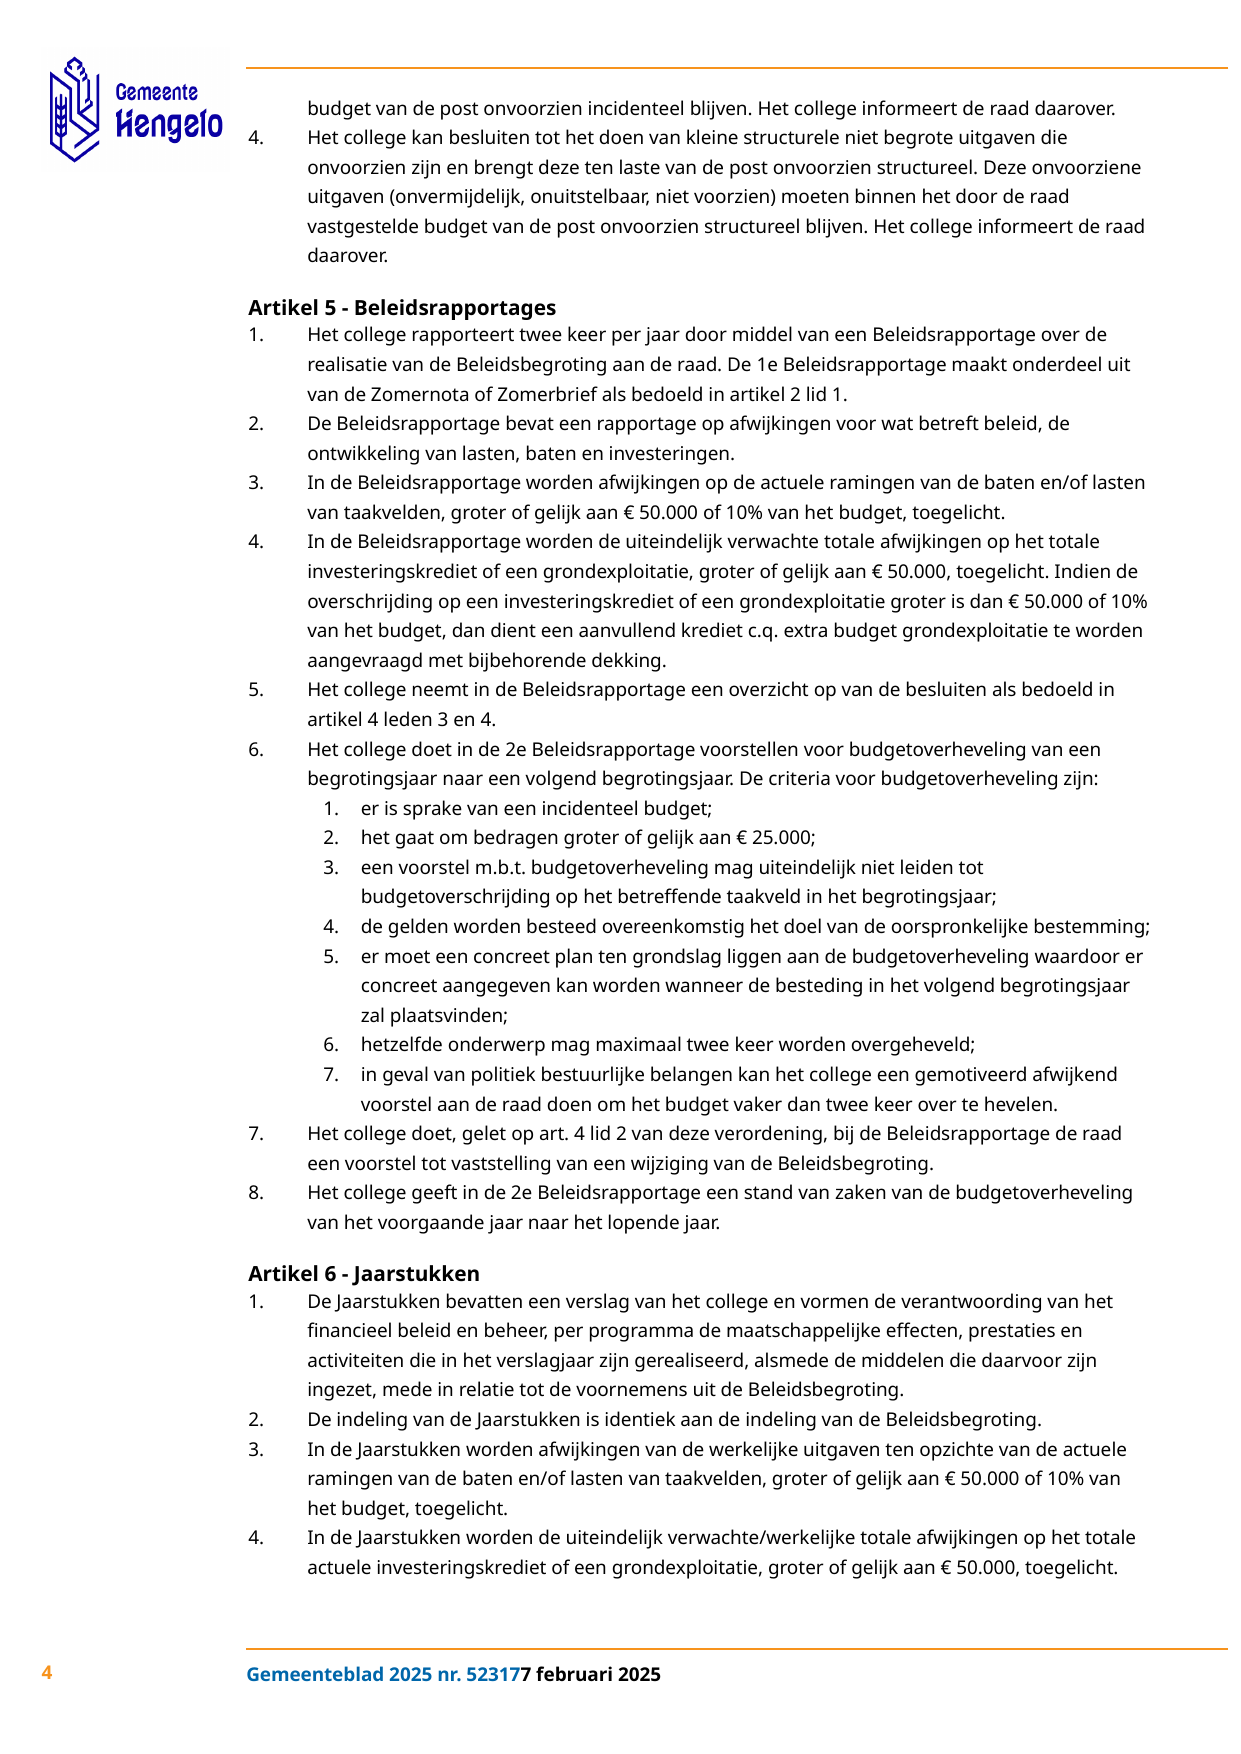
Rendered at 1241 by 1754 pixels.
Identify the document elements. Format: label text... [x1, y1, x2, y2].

list In de Jaarstukken worden de uiteindelijk verwachte/werkelijke totale afwijkingen op het totale actuele investeringskrediet of een grondexploitatie, groter of gelijk aan € 50.000, toegelicht. [248, 1524, 1152, 1580]
list er moet een concreet plan ten grondslag liggen aan de budgetoverheveling waardoor er concreet aangegeven kan worden wanneer de besteding in het volgend begrotingsjaar zal plaatsvinden; [323, 943, 1152, 1028]
text Artikel 6 - Jaarstukken [248, 1259, 1152, 1288]
list In de Beleidsrapportage worden afwijkingen op de actuele ramingen van de baten en/of lasten van taakvelden, groter of gelijk aan € 50.000 of 10% van het budget, toegelicht. [248, 469, 1152, 525]
list een voorstel m.b.t. budgetoverheveling mag uiteindelijk niet leiden tot budgetoverschrijding op het betreffende taakveld in het begrotingsjaar; [323, 854, 1152, 909]
list Het college doet in de 2e Beleidsrapportage voorstellen voor budgetoverheveling van een begrotingsjaar naar een volgend begrotingsjaar. De criteria voor budgetoverheveling zijn: [248, 736, 1152, 791]
picture [41, 47, 231, 172]
list In de Beleidsrapportage worden de uiteindelijk verwachte totale afwijkingen op het totale investeringskrediet of een grondexploitatie, groter of gelijk aan € 50.000, toegelicht. Indien de overschrijding op een investeringskrediet of een grondexploitatie groter is dan € 50.000 of 10% van het budget, dan dient een aanvullend krediet c.q. extra budget grondexploitatie te worden aangevraagd met bijbehorende dekking. [248, 529, 1152, 673]
list budget van de post onvoorzien incidenteel blijven. Het college informeert de raad daarover. [248, 95, 1152, 121]
list Het college rapporteert twee keer per jaar door middel van een Beleidsrapportage over de realisatie van de Beleidsbegroting aan de raad. De 1e Beleidsrapportage maakt onderdeel uit van de Zomernota of Zomerbrief als bedoeld in artikel 2 lid 1. [248, 322, 1152, 406]
list het gaat om bedragen groter of gelijk aan € 25.000; [323, 824, 1152, 850]
list De Jaarstukken bevatten een verslag van het college en vormen de verantwoording van het financieel beleid en beheer, per programma de maatschappelijke effecten, prestaties en activiteiten die in het verslagjaar zijn gerealiseerd, alsmede de middelen die daarvoor zijn ingezet, mede in relatie tot de voornemens uit de Beleidsbegroting. [248, 1288, 1152, 1402]
list hetzelfde onderwerp mag maximaal twee keer worden overgeheveld; [323, 1032, 1152, 1057]
list Het college geeft in de 2e Beleidsrapportage een stand van zaken van de budgetoverheveling van het voorgaande jaar naar het lopende jaar. [248, 1179, 1152, 1235]
list De Beleidsrapportage bevat een rapportage op afwijkingen voor wat betreft beleid, de ontwikkeling van lasten, baten en investeringen. [248, 410, 1152, 466]
list in geval van politiek bestuurlijke belangen kan het college een gemotiveerd afwijkend voorstel aan de raad doen om het budget vaker dan twee keer over te hevelen. [323, 1061, 1152, 1116]
list de gelden worden besteed overeenkomstig het doel van de oorspronkelijke bestemming; [323, 913, 1152, 939]
list Het college kan besluiten tot het doen van kleine structurele niet begrote uitgaven die onvoorzien zijn en brengt deze ten laste van de post onvoorzien structureel. Deze onvoorziene uitgaven (onvermijdelijk, onuitstelbaar, niet voorzien) moeten binnen het door de raad vastgestelde budget van de post onvoorzien structureel blijven. Het college informeert de raad daarover. [248, 124, 1152, 268]
list er is sprake van een incidenteel budget; [323, 795, 1152, 821]
text Artikel 5 - Beleidsrapportages [248, 293, 1152, 322]
list Het college neemt in de Beleidsrapportage een overzicht op van de besluiten als bedoeld in artikel 4 leden 3 en 4. [248, 677, 1152, 732]
list De indeling van de Jaarstukken is identiek aan de indeling van de Beleidsbegroting. [248, 1406, 1152, 1432]
list Het college doet, gelet op art. 4 lid 2 van deze verordening, bij de Beleidsrapportage de raad een voorstel tot vaststelling van een wijziging van de Beleidsbegroting. [248, 1120, 1152, 1176]
list In de Jaarstukken worden afwijkingen van de werkelijke uitgaven ten opzichte van de actuele ramingen van de baten en/of lasten van taakvelden, groter of gelijk aan € 50.000 of 10% van het budget, toegelicht. [248, 1436, 1152, 1521]
